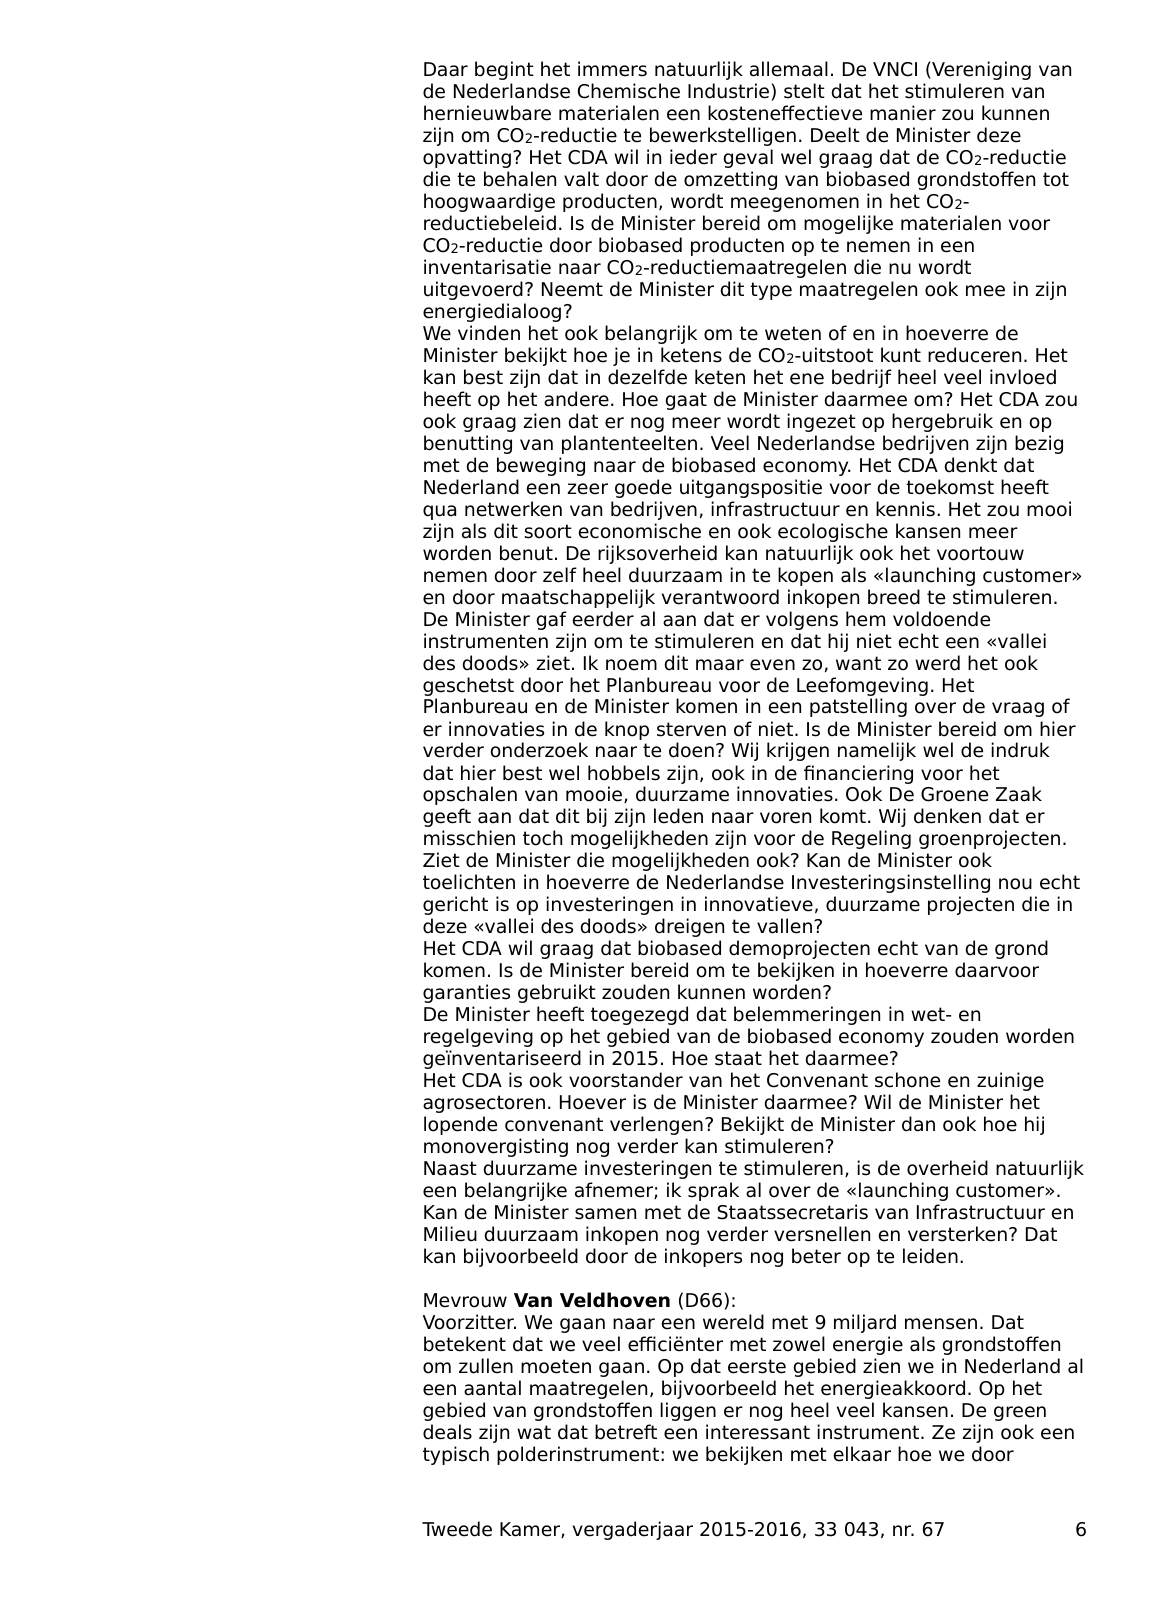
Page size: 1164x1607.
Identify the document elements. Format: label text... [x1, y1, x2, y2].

text Voorzitter. We gaan naar een wereld met 9 miljard mensen. Dat betekent dat we veel efficiënter met zowel energie als grondstoffen om zullen moeten gaan. Op dat eerste gebied zien we in Nederland al een aantal maatregelen, bijvoorbeeld het energieakkoord. Op het gebied van grondstoffen liggen er nog heel veel kansen. De green deals zijn wat dat betreft een interessant instrument. Ze zijn ook een typisch polderinstrument: we bekijken met elkaar hoe we door [422, 1312, 1087, 1466]
text Daar begint het immers natuurlijk allemaal. De VNCI (Vereniging van de Nederlandse Chemische Industrie) stelt dat het stimuleren van hernieuwbare materialen een kosteneffectieve manier zou kunnen zijn om CO2-reductie te bewerkstelligen. Deelt de Minister deze opvatting? Het CDA wil in ieder geval wel graag dat de CO2-reductie die te behalen valt door de omzetting van biobased grondstoffen tot hoogwaardige producten, wordt meegenomen in het CO2-reductiebeleid. Is de Minister bereid om mogelijke materialen voor CO2-reductie door biobased producten op te nemen in een inventarisatie naar CO2-reductiemaatregelen die nu wordt uitgevoerd? Neemt de Minister dit type maatregelen ook mee in zijn energiedialoog? [422, 59, 1087, 323]
text De Minister heeft toegezegd dat belemmeringen in wet- en regelgeving op het gebied van de biobased economy zouden worden geïnventariseerd in 2015. Hoe staat het daarmee? [422, 1004, 1087, 1070]
text Naast duurzame investeringen te stimuleren, is de overheid natuurlijk een belangrijke afnemer; ik sprak al over de «launching customer». Kan de Minister samen met de Staatssecretaris van Infrastructuur en Milieu duurzaam inkopen nog verder versnellen en versterken? Dat kan bijvoorbeeld door de inkopers nog beter op te leiden. [422, 1158, 1087, 1268]
text Het CDA wil graag dat biobased demoprojecten echt van de grond komen. Is de Minister bereid om te bekijken in hoeverre daarvoor garanties gebruikt zouden kunnen worden? [422, 938, 1087, 1004]
text De Minister gaf eerder al aan dat er volgens hem voldoende instrumenten zijn om te stimuleren en dat hij niet echt een «vallei des doods» ziet. Ik noem dit maar even zo, want zo werd het ook geschetst door het Planbureau voor de Leefomgeving. Het Planbureau en de Minister komen in een patstelling over de vraag of er innovaties in de knop sterven of niet. Is de Minister bereid om hier verder onderzoek naar te doen? Wij krijgen namelijk wel de indruk dat hier best wel hobbels zijn, ook in de financiering voor het opschalen van mooie, duurzame innovaties. Ook De Groene Zaak geeft aan dat dit bij zijn leden naar voren komt. Wij denken dat er misschien toch mogelijkheden zijn voor de Regeling groenprojecten. Ziet de Minister die mogelijkheden ook? Kan de Minister ook toelichten in hoeverre de Nederlandse Investeringsinstelling nou echt gericht is op investeringen in innovatieve, duurzame projecten die in deze «vallei des doods» dreigen te vallen? [422, 608, 1087, 938]
text Het CDA is ook voorstander van het Convenant schone en zuinige agrosectoren. Hoever is de Minister daarmee? Wil de Minister het lopende convenant verlengen? Bekijkt de Minister dan ook hoe hij monovergisting nog verder kan stimuleren? [422, 1070, 1087, 1158]
text Mevrouw Van Veldhoven (D66): [422, 1290, 1087, 1312]
text We vinden het ook belangrijk om te weten of en in hoeverre de Minister bekijkt hoe je in ketens de CO2-uitstoot kunt reduceren. Het kan best zijn dat in dezelfde keten het ene bedrijf heel veel invloed heeft op het andere. Hoe gaat de Minister daarmee om? Het CDA zou ook graag zien dat er nog meer wordt ingezet op hergebruik en op benutting van plantenteelten. Veel Nederlandse bedrijven zijn bezig met de beweging naar de biobased economy. Het CDA denkt dat Nederland een zeer goede uitgangspositie voor de toekomst heeft qua netwerken van bedrijven, infrastructuur en kennis. Het zou mooi zijn als dit soort economische en ook ecologische kansen meer worden benut. De rijksoverheid kan natuurlijk ook het voortouw nemen door zelf heel duurzaam in te kopen als «launching customer» en door maatschappelijk verantwoord inkopen breed te stimuleren. [422, 323, 1087, 608]
